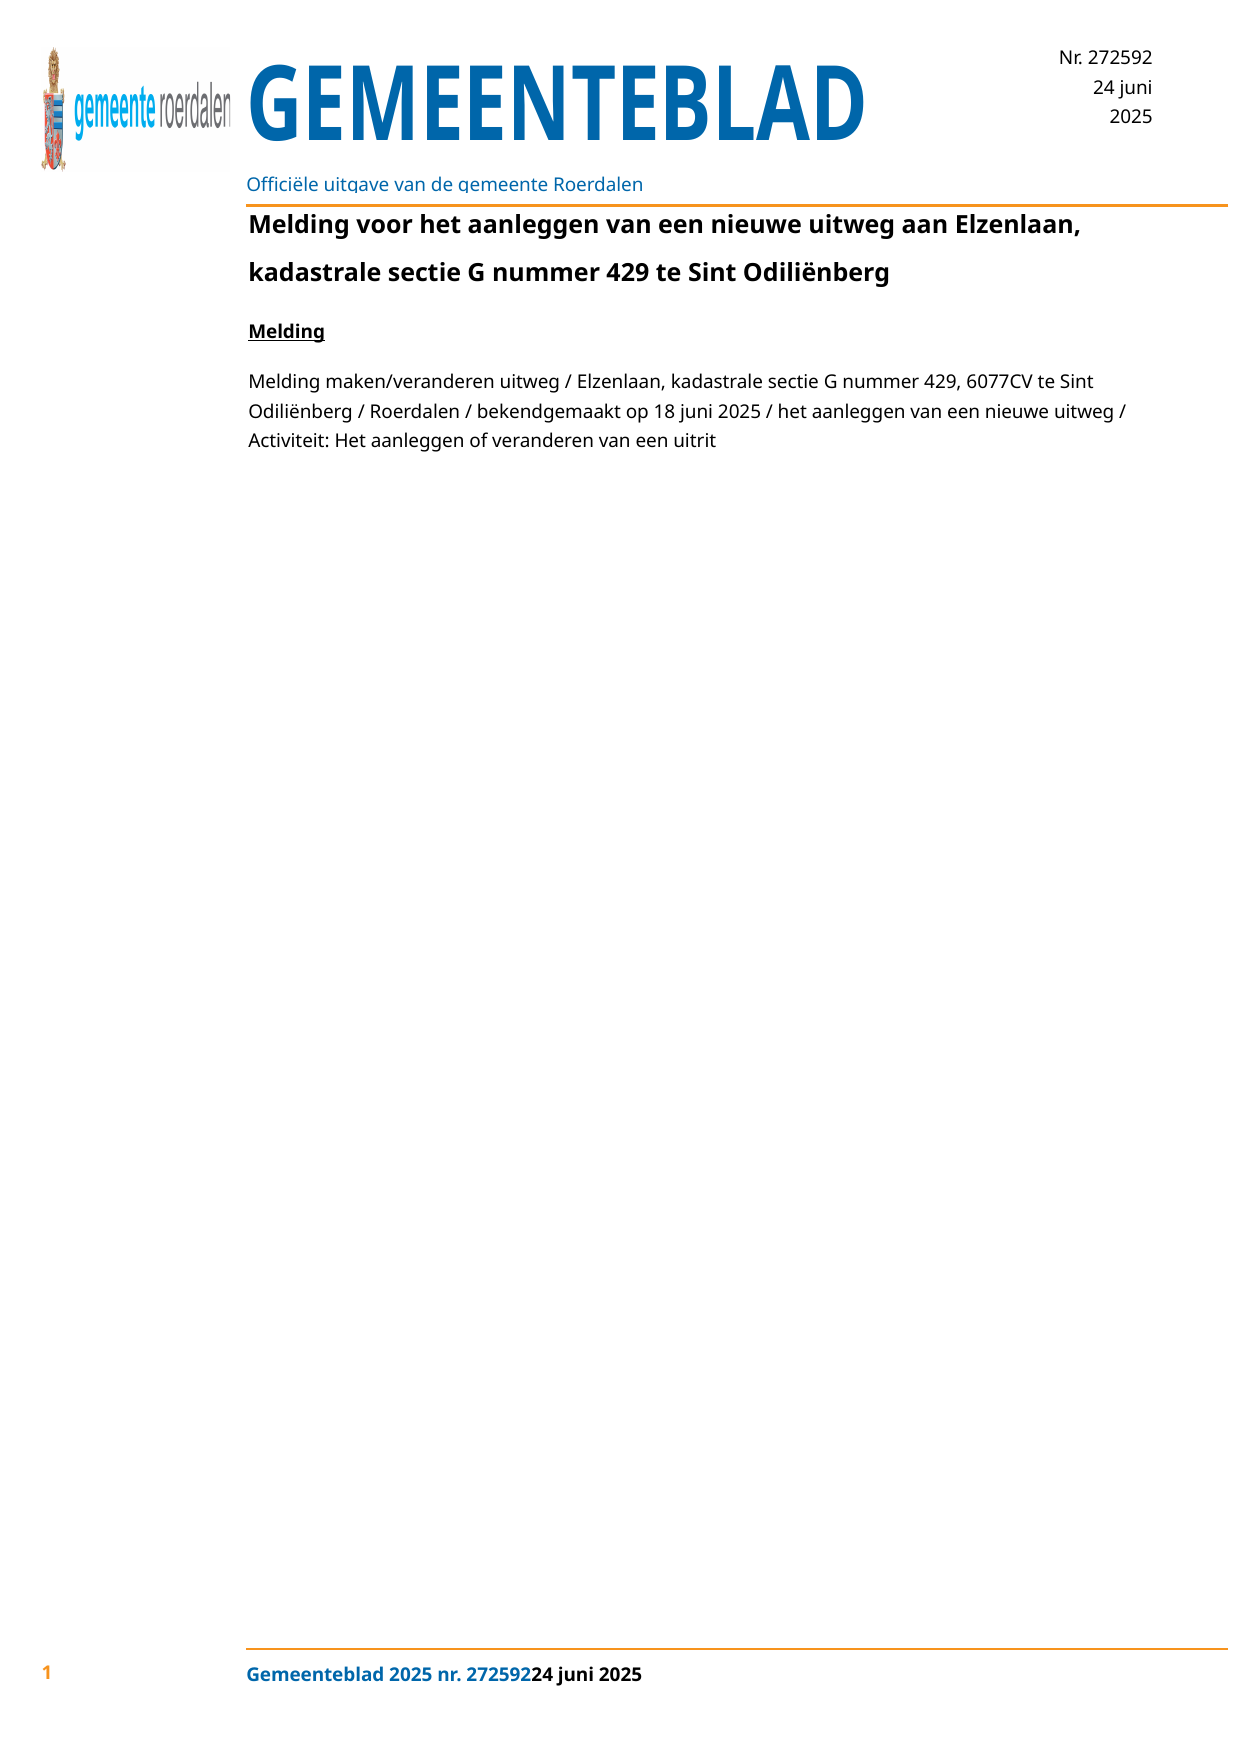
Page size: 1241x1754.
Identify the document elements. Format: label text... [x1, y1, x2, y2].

text Melding voor het aanleggen van een nieuwe uitweg aan Elzenlaan, kadastrale sectie G nummer 429 te Sint Odiliënberg [248, 207, 1152, 288]
text Melding [248, 318, 1152, 344]
picture [41, 47, 231, 172]
text Melding maken/veranderen uitweg / Elzenlaan, kadastrale sectie G nummer 429, 6077CV te Sint Odiliënberg / Roerdalen / bekendgemaakt op 18 juni 2025 / het aanleggen van een nieuwe uitweg / Activiteit: Het aanleggen of veranderen van een uitrit [248, 368, 1152, 453]
